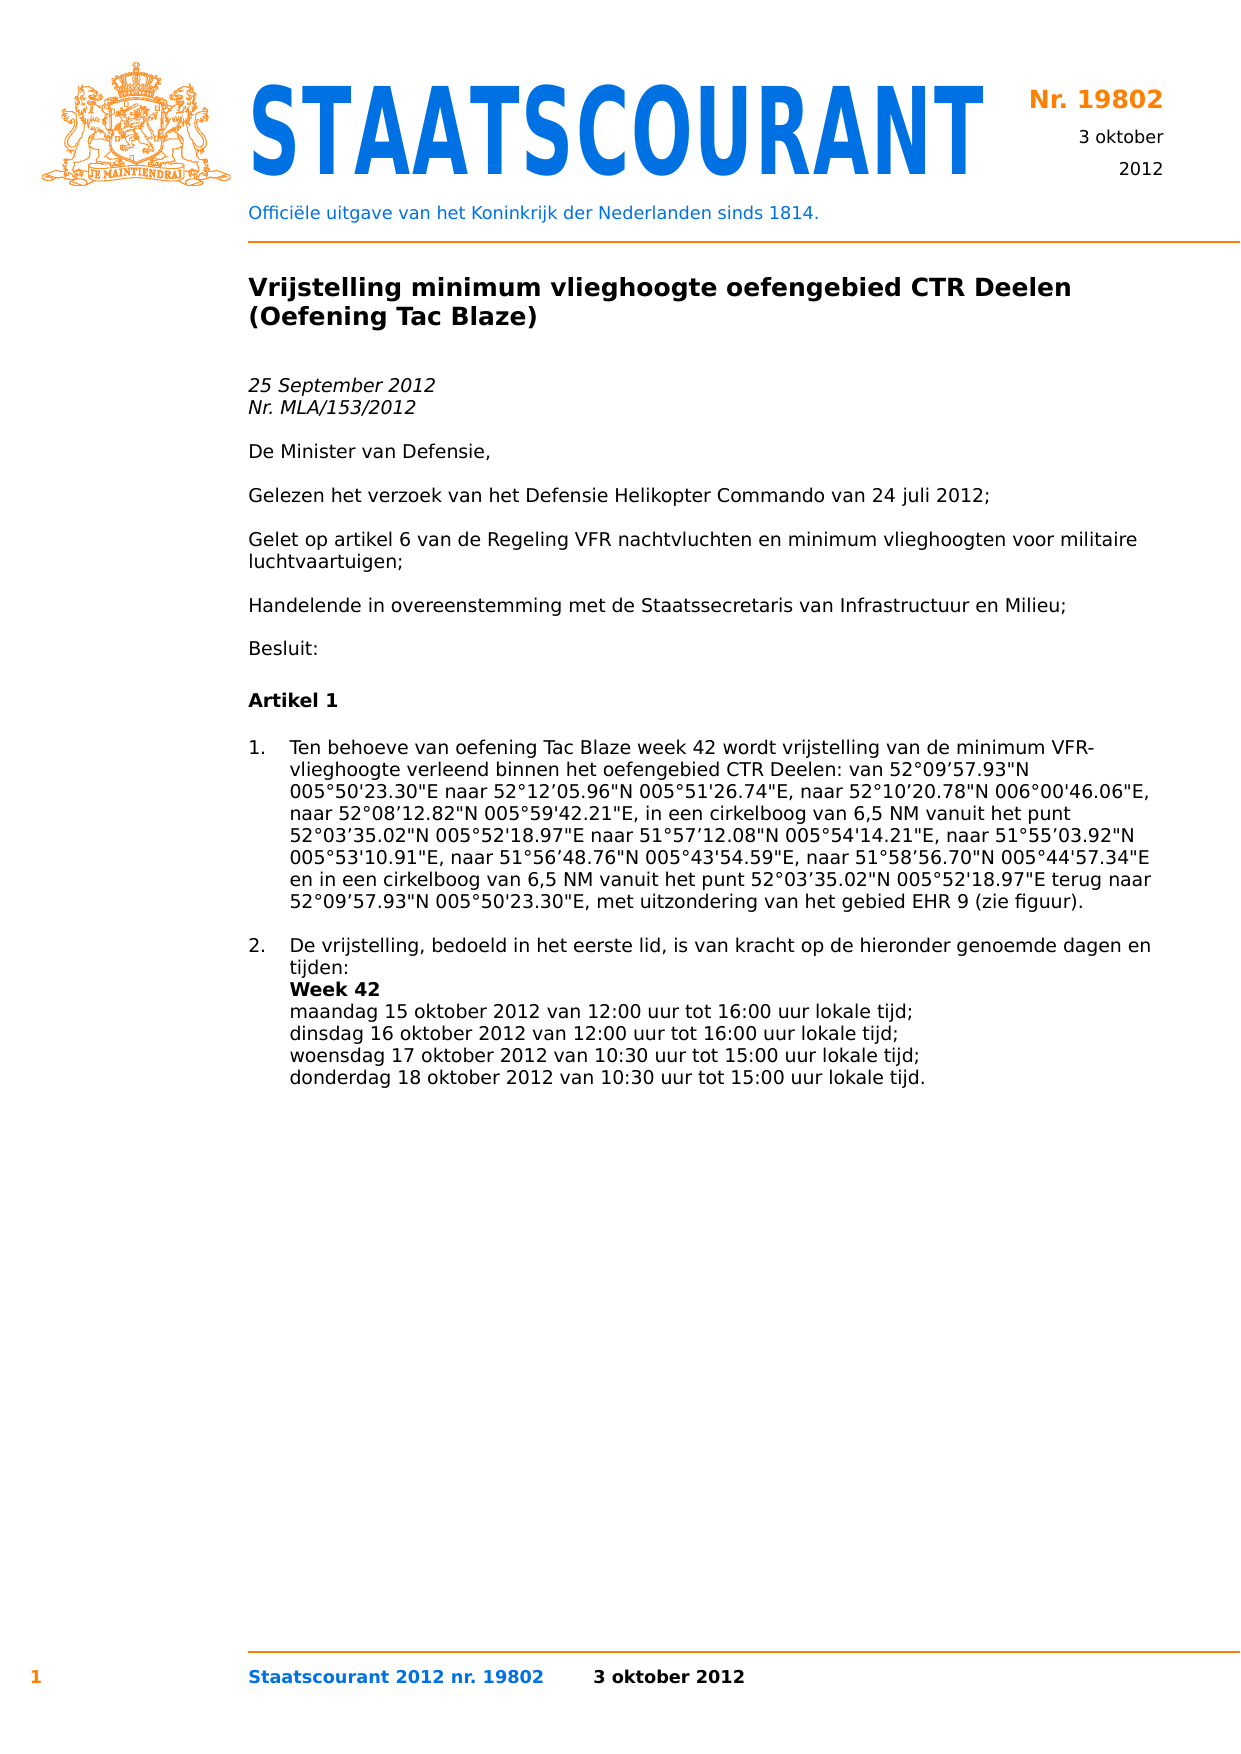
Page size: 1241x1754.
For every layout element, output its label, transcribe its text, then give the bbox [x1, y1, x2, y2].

text Besluit: [248, 638, 1163, 660]
text 25 September 2012 [248, 375, 1163, 397]
text donderdag 18 oktober 2012 van 10:30 uur tot 15:00 uur lokale tijd. [289, 1067, 1163, 1089]
text 1. Ten behoeve van oefening Tac Blaze week 42 wordt vrijstelling van de minimum VFR-vlieghoogte verleend binnen het oefengebied CTR Deelen: van 52°09’57.93"N 005°50'23.30"E naar 52°12’05.96"N 005°51'26.74"E, naar 52°10’20.78"N 006°00'46.06"E, naar 52°08’12.82"N 005°59'42.21"E, in een cirkelboog van 6,5 NM vanuit het punt 52°03’35.02"N 005°52'18.97"E naar 51°57’12.08"N 005°54'14.21"E, naar 51°55’03.92"N 005°53'10.91"E, naar 51°56’48.76"N 005°43'54.59"E, naar 51°58’56.70"N 005°44'57.34"E en in een cirkelboog van 6,5 NM vanuit het punt 52°03’35.02"N 005°52'18.97"E terug naar 52°09’57.93"N 005°50'23.30"E, met uitzondering van het gebied EHR 9 (zie figuur). [248, 737, 1163, 913]
subtitle Vrijstelling minimum vlieghoogte oefengebied CTR Deelen (Oefening Tac Blaze) [248, 273, 1163, 331]
text dinsdag 16 oktober 2012 van 12:00 uur tot 16:00 uur lokale tijd; [289, 1023, 1163, 1045]
text Gelet op artikel 6 van de Regeling VFR nachtvluchten en minimum vlieghoogten voor militaire luchtvaartuigen; [248, 529, 1163, 573]
text woensdag 17 oktober 2012 van 10:30 uur tot 15:00 uur lokale tijd; [289, 1045, 1163, 1067]
table_cell 3 oktober [998, 121, 1240, 153]
table_header STAATSCOURANT [248, 62, 998, 203]
table_cell 2012 [998, 153, 1240, 203]
text Gelezen het verzoek van het Defensie Helikopter Commando van 24 juli 2012; [248, 485, 1163, 507]
text 2. De vrijstelling, bedoeld in het eerste lid, is van kracht op de hieronder genoemde dagen en tijden: [248, 935, 1163, 979]
text Week 42 [289, 979, 1163, 1001]
picture [41, 62, 231, 186]
table_header [25, 62, 248, 241]
text Nr. MLA/153/2012 [248, 397, 1163, 419]
subtitle Artikel 1 [248, 690, 1163, 712]
table_cell Officiële uitgave van het Koninkrijk der Nederlanden sinds 1814. [248, 203, 1240, 241]
text De Minister van Defensie, [248, 441, 1163, 463]
table_header Nr. 19802 [998, 62, 1240, 121]
text Handelende in overeenstemming met de Staatssecretaris van Infrastructuur en Milieu; [248, 594, 1163, 616]
text maandag 15 oktober 2012 van 12:00 uur tot 16:00 uur lokale tijd; [289, 1001, 1163, 1023]
